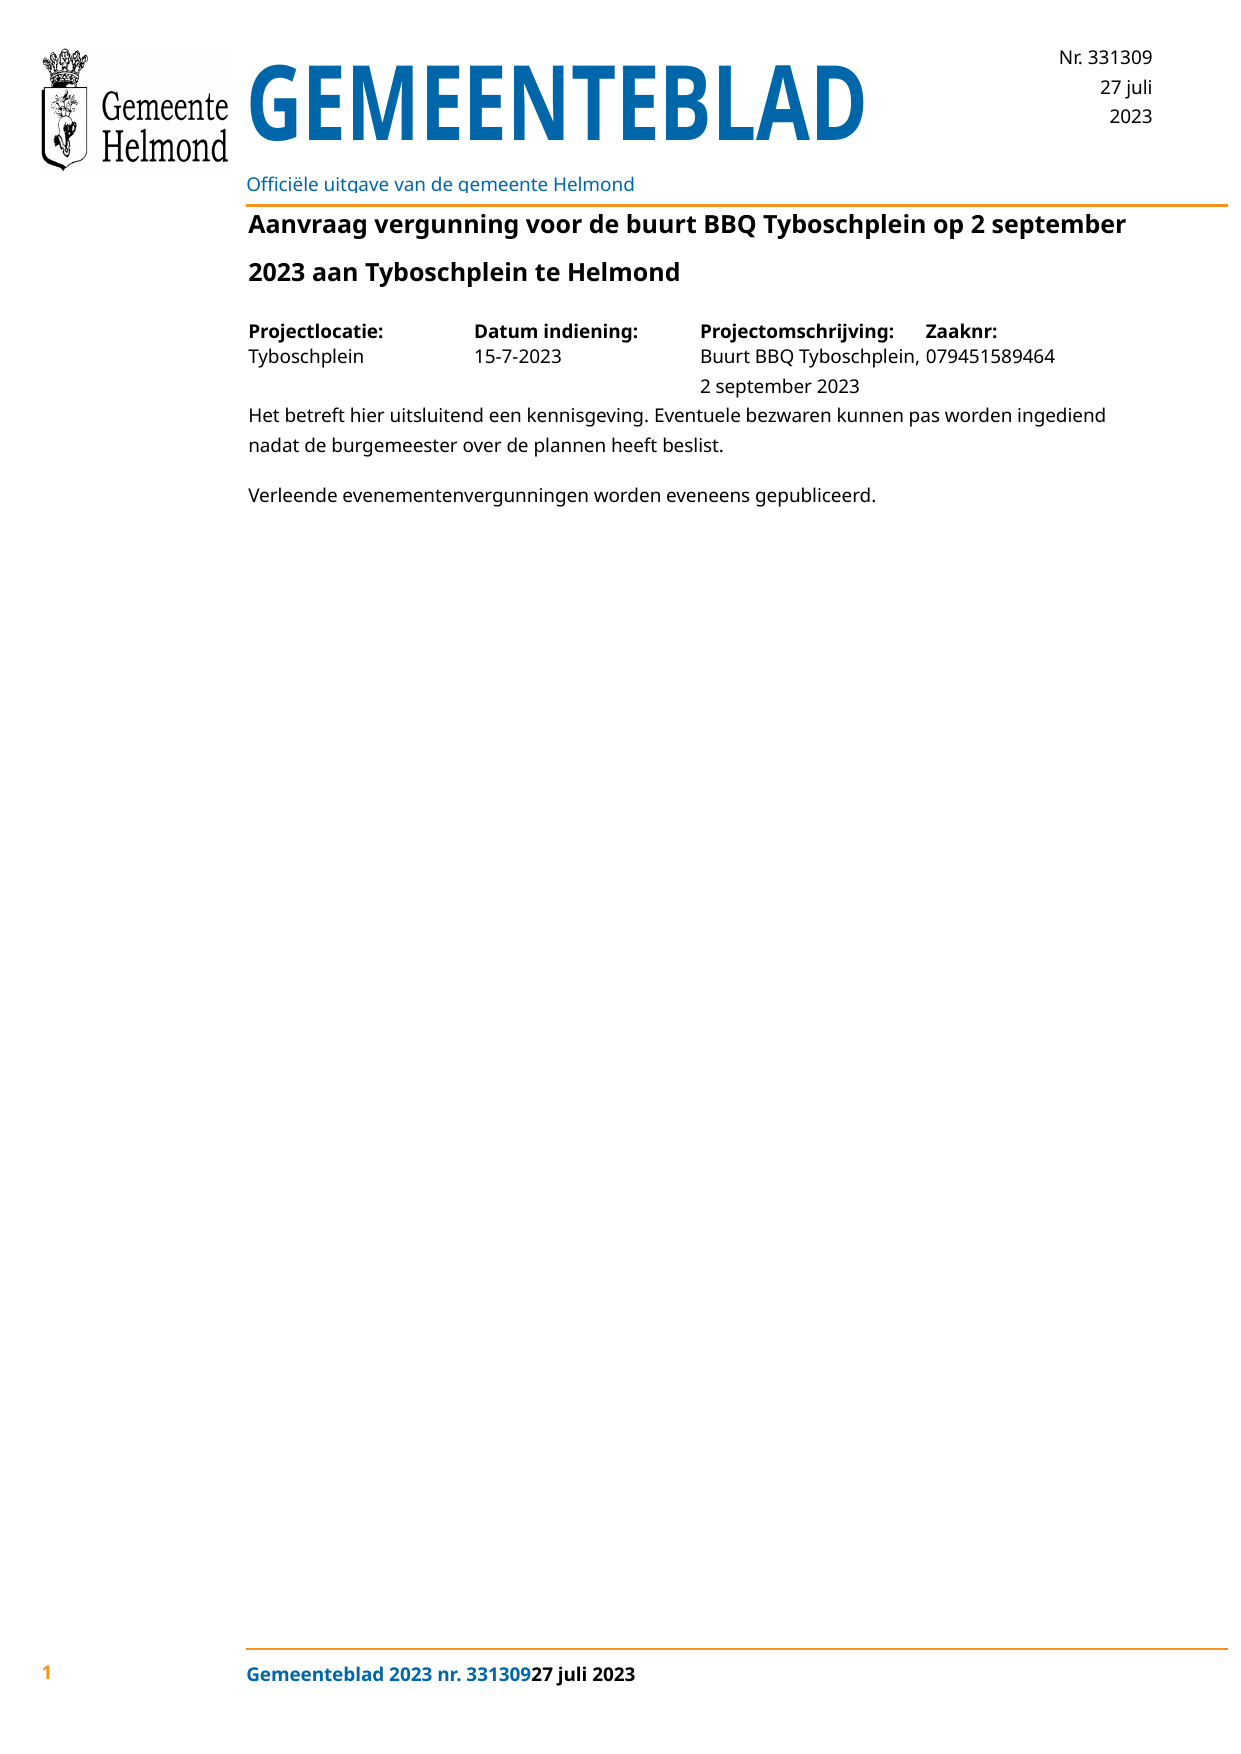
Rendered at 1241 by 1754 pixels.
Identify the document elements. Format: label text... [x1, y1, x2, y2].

text Het betreft hier uitsluitend een kennisgeving. Eventuele bezwaren kunnen pas worden ingediend nadat de burgemeester over de plannen heeft beslist. [248, 402, 1152, 458]
picture [41, 47, 231, 172]
text Verleende evenementenvergunningen worden eveneens gepubliceerd. [248, 482, 1152, 508]
table_cell 15-7-2023 [474, 344, 700, 399]
table_header Projectlocatie: [248, 318, 474, 344]
table_header Datum indiening: [474, 318, 700, 344]
table_header Zaaknr: [926, 318, 1152, 344]
text Aanvraag vergunning voor de buurt BBQ Tyboschplein op 2 september 2023 aan Tyboschplein te Helmond [248, 207, 1152, 288]
table_cell Buurt BBQ Tyboschplein, 2 september 2023 [700, 344, 926, 399]
table_cell Tyboschplein [248, 344, 474, 399]
table_header Projectomschrijving: [700, 318, 926, 344]
table_cell 079451589464 [926, 344, 1152, 399]
